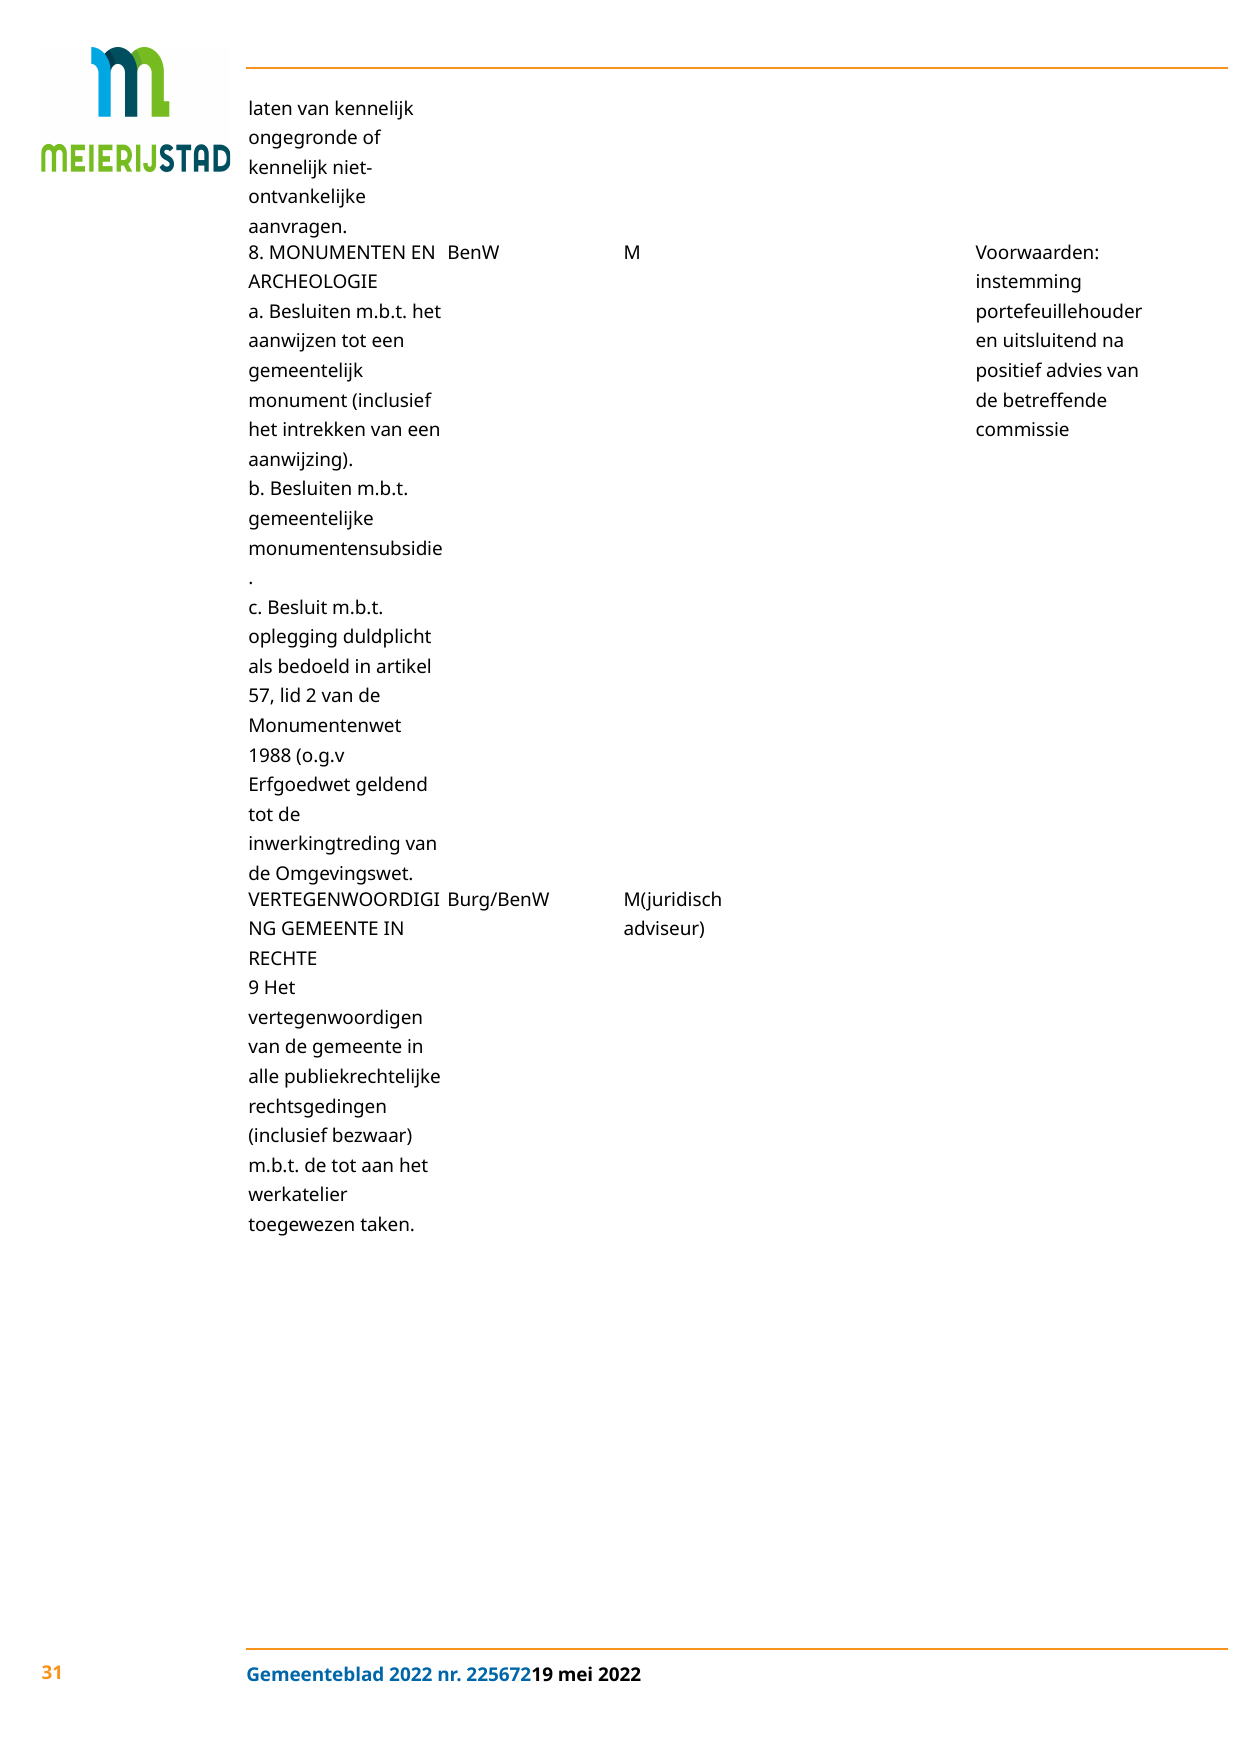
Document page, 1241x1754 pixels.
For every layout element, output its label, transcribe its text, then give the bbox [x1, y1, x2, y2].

table_cell [623, 95, 799, 239]
table_cell BenW [447, 239, 623, 886]
table_cell Voorwaarden: instemming portefeuillehouder en uitsluitend na positief advies van de betreffende commissie [975, 239, 1152, 886]
table_cell M [623, 239, 799, 886]
table_cell [975, 886, 1152, 1237]
table_cell [975, 95, 1152, 239]
table_cell [799, 239, 975, 886]
table_cell VERTEGENWOORDIGING GEMEENTE IN RECHTE 9 Het vertegenwoordigen van de gemeente in alle publiekrechtelijke rechtsgedingen (inclusief bezwaar) m.b.t. de tot aan het werkatelier toegewezen taken. [248, 886, 447, 1237]
table_cell 8. MONUMENTEN EN ARCHEOLOGIE a. Besluiten m.b.t. het aanwijzen tot een gemeentelijk monument (inclusief het intrekken van een aanwijzing). b. Besluiten m.b.t. gemeentelijke monumentensubsidie. c. Besluit m.b.t. oplegging duldplicht als bedoeld in artikel 57, lid 2 van de Monumentenwet 1988 (o.g.v Erfgoedwet geldend tot de inwerkingtreding van de Omgevingswet. [248, 239, 447, 886]
table_cell [447, 95, 623, 239]
table_cell M(juridisch adviseur) [623, 886, 799, 1237]
table_cell [799, 886, 975, 1237]
picture [41, 47, 231, 172]
table_cell [799, 95, 975, 239]
table_cell Burg/BenW [447, 886, 623, 1237]
table_cell laten van kennelijk ongegronde of kennelijk niet-ontvankelijke aanvragen. [248, 95, 447, 239]
